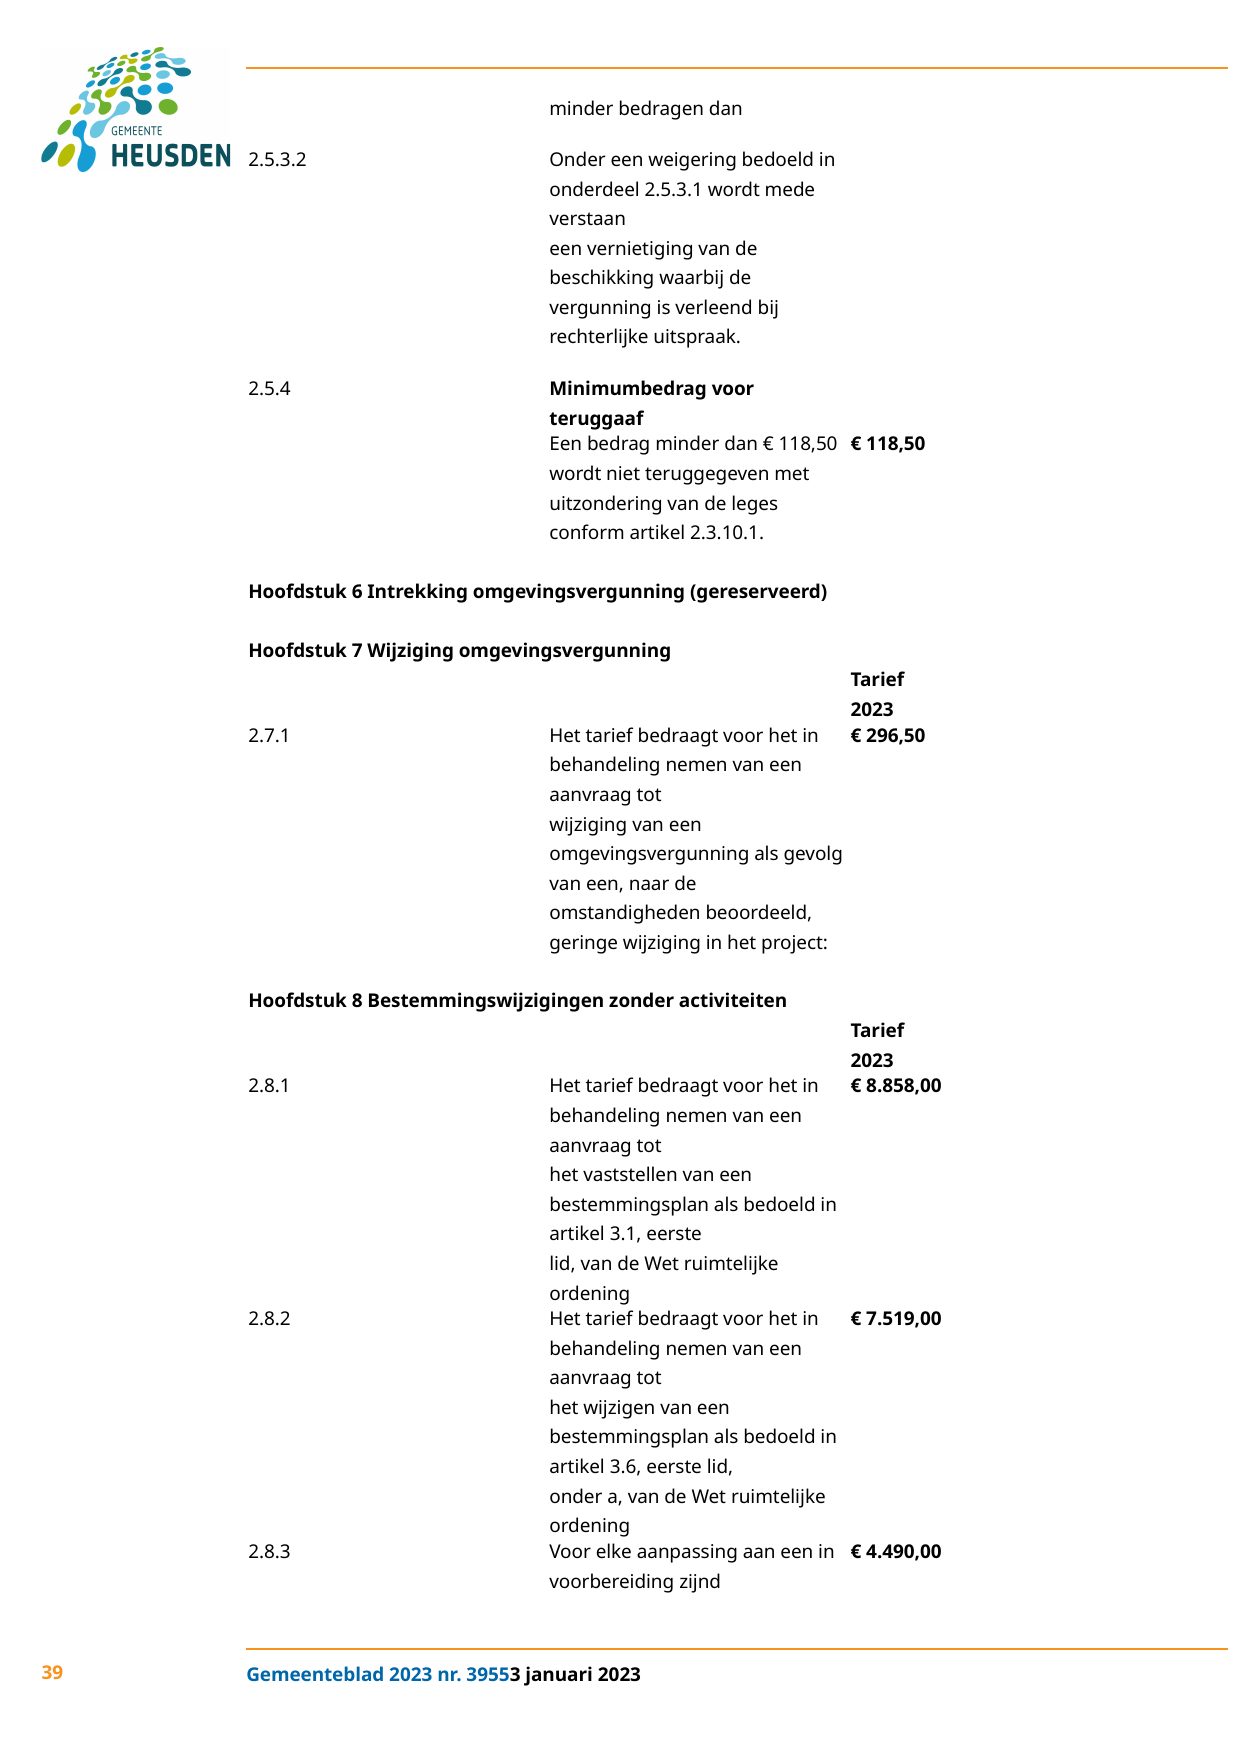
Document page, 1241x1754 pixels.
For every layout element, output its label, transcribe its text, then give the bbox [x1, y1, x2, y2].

table_header [549, 1017, 850, 1073]
text Hoofdstuk 8 Bestemmingswijzigingen zonder activiteiten [248, 988, 1152, 1013]
table_cell € 8.858,00 [850, 1073, 1152, 1305]
table_cell Een bedrag minder dan € 118,50 wordt niet teruggegeven met uitzondering van de leges conform artikel 2.3.10.1. [549, 431, 850, 545]
table_cell 2.8.1 [248, 1073, 549, 1305]
text Hoofdstuk 6 Intrekking omgevingsvergunning (gereserveerd) [248, 578, 1152, 603]
table_cell [549, 350, 850, 375]
table_cell 2.7.1 [248, 722, 549, 955]
table_cell € 4.490,00 [850, 1538, 1152, 1593]
table_cell [850, 121, 1152, 146]
table_cell € 7.519,00 [850, 1305, 1152, 1538]
table_cell minder bedragen dan [549, 95, 850, 121]
text Hoofdstuk 7 Wijziging omgevingsvergunning [248, 637, 1152, 663]
table_header [248, 1017, 549, 1073]
table_cell [248, 350, 549, 375]
table_cell [850, 375, 1152, 431]
table_header [549, 667, 850, 722]
table_cell Het tarief bedraagt voor het in behandeling nemen van een aanvraag tot wijziging van een omgevingsvergunning als gevolg van een, naar de omstandigheden beoordeeld, geringe wijziging in het project: [549, 722, 850, 955]
table_cell Het tarief bedraagt voor het in behandeling nemen van een aanvraag tot het wijzigen van een bestemmingsplan als bedoeld in artikel 3.6, eerste lid, onder a, van de Wet ruimtelijke ordening [549, 1305, 850, 1538]
table_header Tarief 2023 [850, 667, 1152, 722]
table_cell 2.8.3 [248, 1538, 549, 1593]
table_cell [850, 95, 1152, 121]
table_cell Voor elke aanpassing aan een in voorbereiding zijnd [549, 1538, 850, 1593]
table_cell Onder een weigering bedoeld in onderdeel 2.5.3.1 wordt mede verstaan een vernietiging van de beschikking waarbij de vergunning is verleend bij rechterlijke uitspraak. [549, 146, 850, 349]
table_header [248, 667, 549, 722]
table_cell Minimumbedrag voor teruggaaf [549, 375, 850, 431]
table_cell [850, 350, 1152, 375]
table_cell [248, 121, 549, 146]
table_header Tarief 2023 [850, 1017, 1152, 1073]
table_cell [248, 431, 549, 545]
table_cell € 296,50 [850, 722, 1152, 955]
table_cell € 118,50 [850, 431, 1152, 545]
table_cell [850, 146, 1152, 349]
table_cell Het tarief bedraagt voor het in behandeling nemen van een aanvraag tot het vaststellen van een bestemmingsplan als bedoeld in artikel 3.1, eerste lid, van de Wet ruimtelijke ordening [549, 1073, 850, 1305]
table_cell 2.5.4 [248, 375, 549, 431]
table_cell [549, 121, 850, 146]
table_cell 2.8.2 [248, 1305, 549, 1538]
table_cell [248, 95, 549, 121]
picture [41, 47, 231, 172]
table_cell 2.5.3.2 [248, 146, 549, 349]
